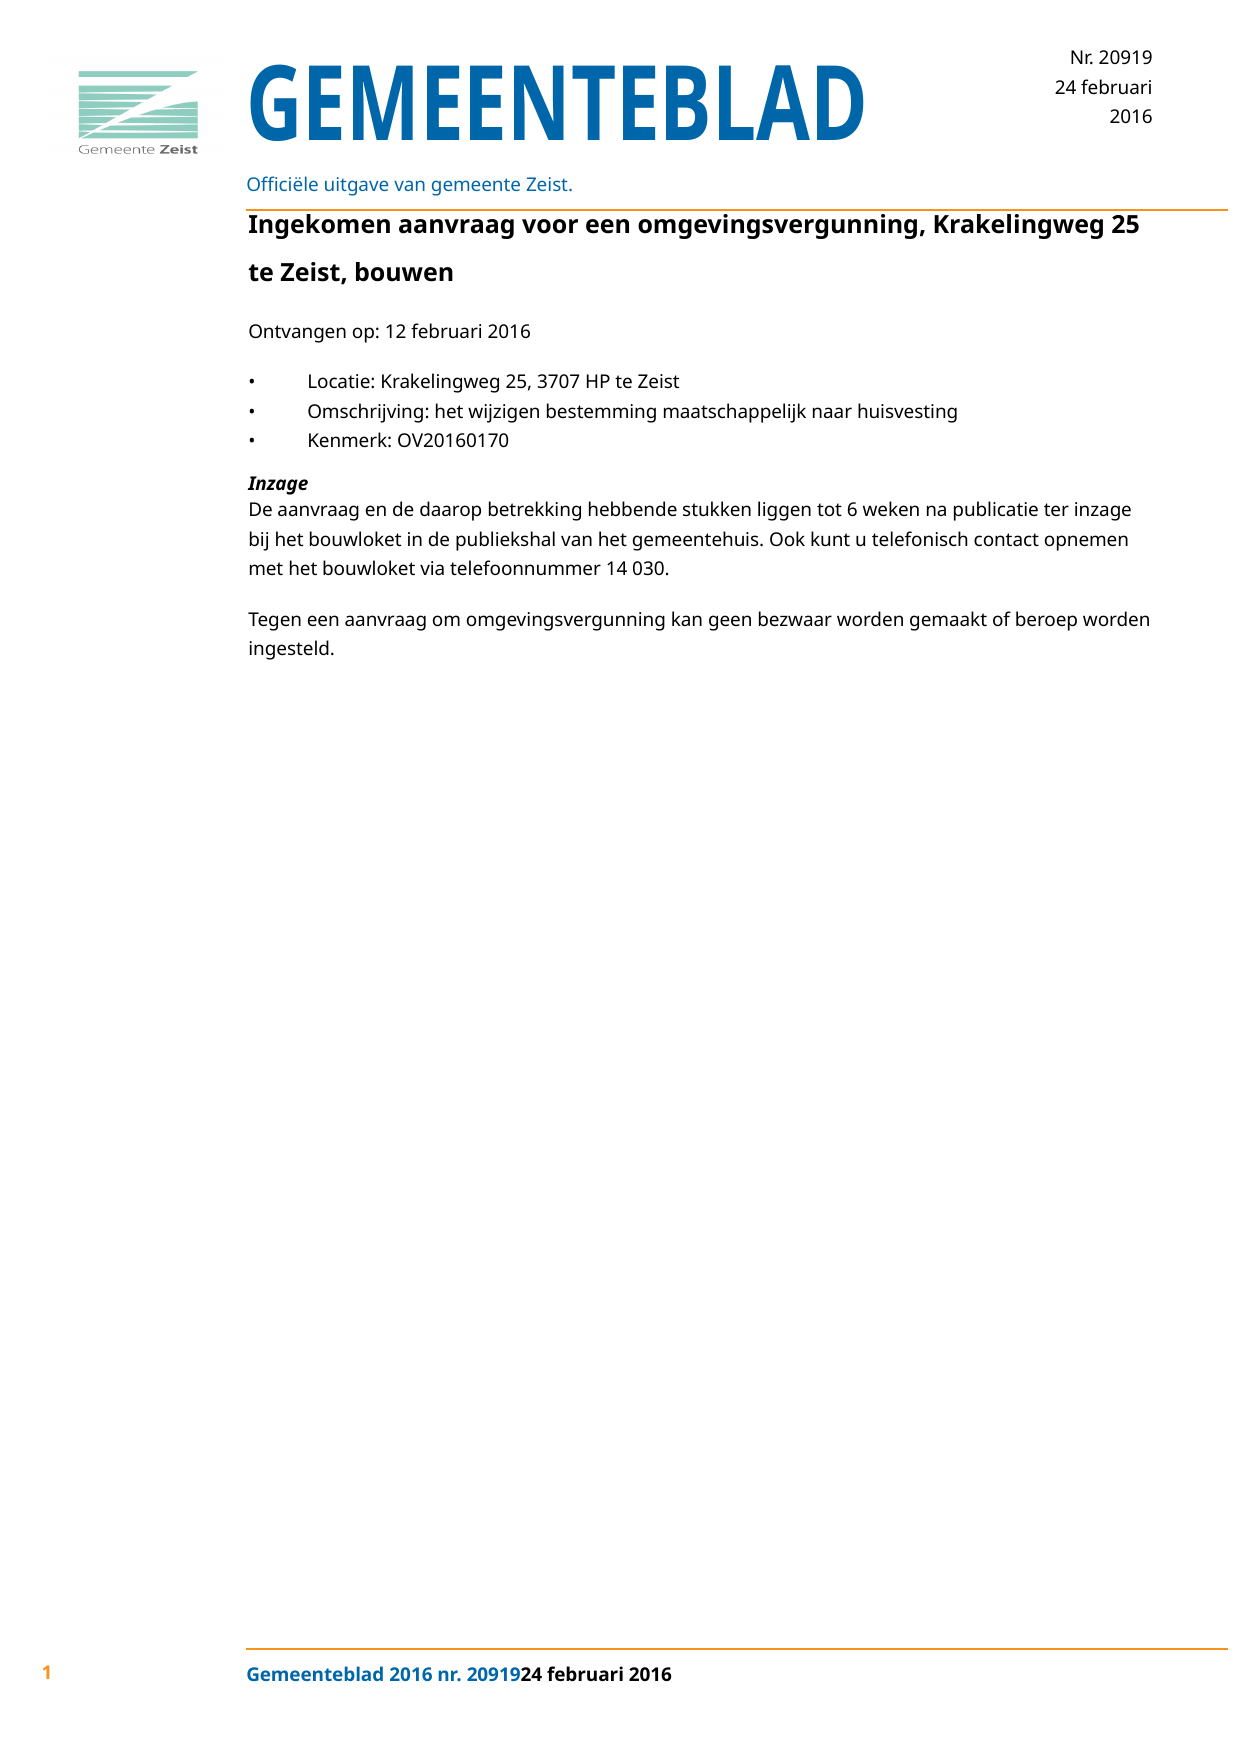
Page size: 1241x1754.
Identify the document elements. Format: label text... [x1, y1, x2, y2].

picture [41, 47, 231, 172]
list Locatie: Krakelingweg 25, 3707 HP te Zeist [248, 368, 1152, 394]
list Omschrijving: het wijzigen bestemming maatschappelijk naar huisvesting [248, 398, 1152, 424]
text Inzage [248, 471, 1152, 496]
text De aanvraag en de daarop betrekking hebbende stukken liggen tot 6 weken na publicatie ter inzage bij het bouwloket in de publiekshal van het gemeentehuis. Ook kunt u telefonisch contact opnemen met het bouwloket via telefoonnummer 14 030. [248, 496, 1152, 581]
text Ontvangen op: 12 februari 2016 [248, 318, 1152, 344]
list Kenmerk: OV20160170 [248, 427, 1152, 453]
text Ingekomen aanvraag voor een omgevingsvergunning, Krakelingweg 25 te Zeist, bouwen [248, 211, 1152, 288]
text Tegen een aanvraag om omgevingsvergunning kan geen bezwaar worden gemaakt of beroep worden ingesteld. [248, 606, 1152, 661]
